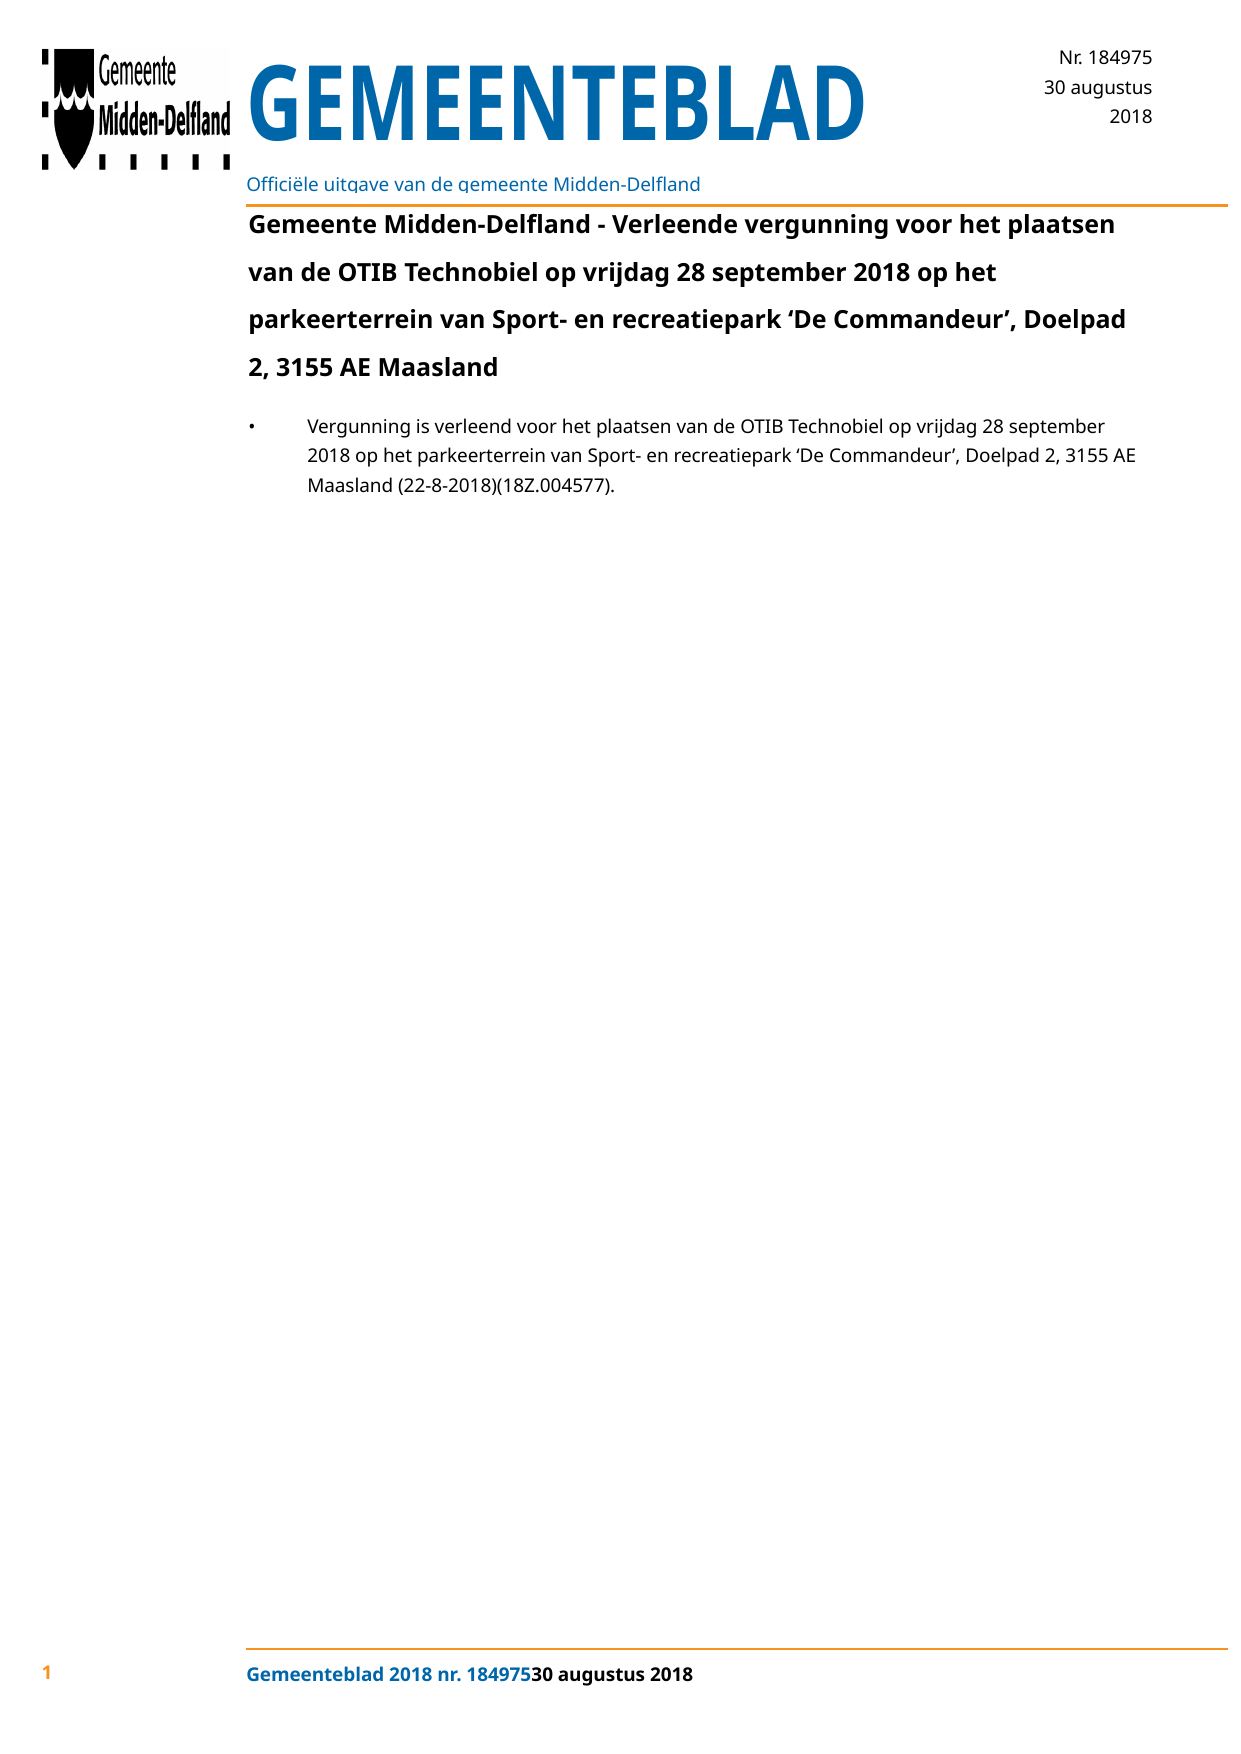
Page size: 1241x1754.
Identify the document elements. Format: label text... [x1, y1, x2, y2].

picture [41, 47, 231, 172]
text Gemeente Midden-Delfland - Verleende vergunning voor het plaatsen van de OTIB Technobiel op vrijdag 28 september 2018 op het parkeerterrein van Sport- en recreatiepark ‘De Commandeur’, Doelpad 2, 3155 AE Maasland [248, 207, 1152, 384]
list Vergunning is verleend voor het plaatsen van de OTIB Technobiel op vrijdag 28 september 2018 op het parkeerterrein van Sport- en recreatiepark ‘De Commandeur’, Doelpad 2, 3155 AE Maasland (22-8-2018)(18Z.004577). [248, 413, 1152, 498]
